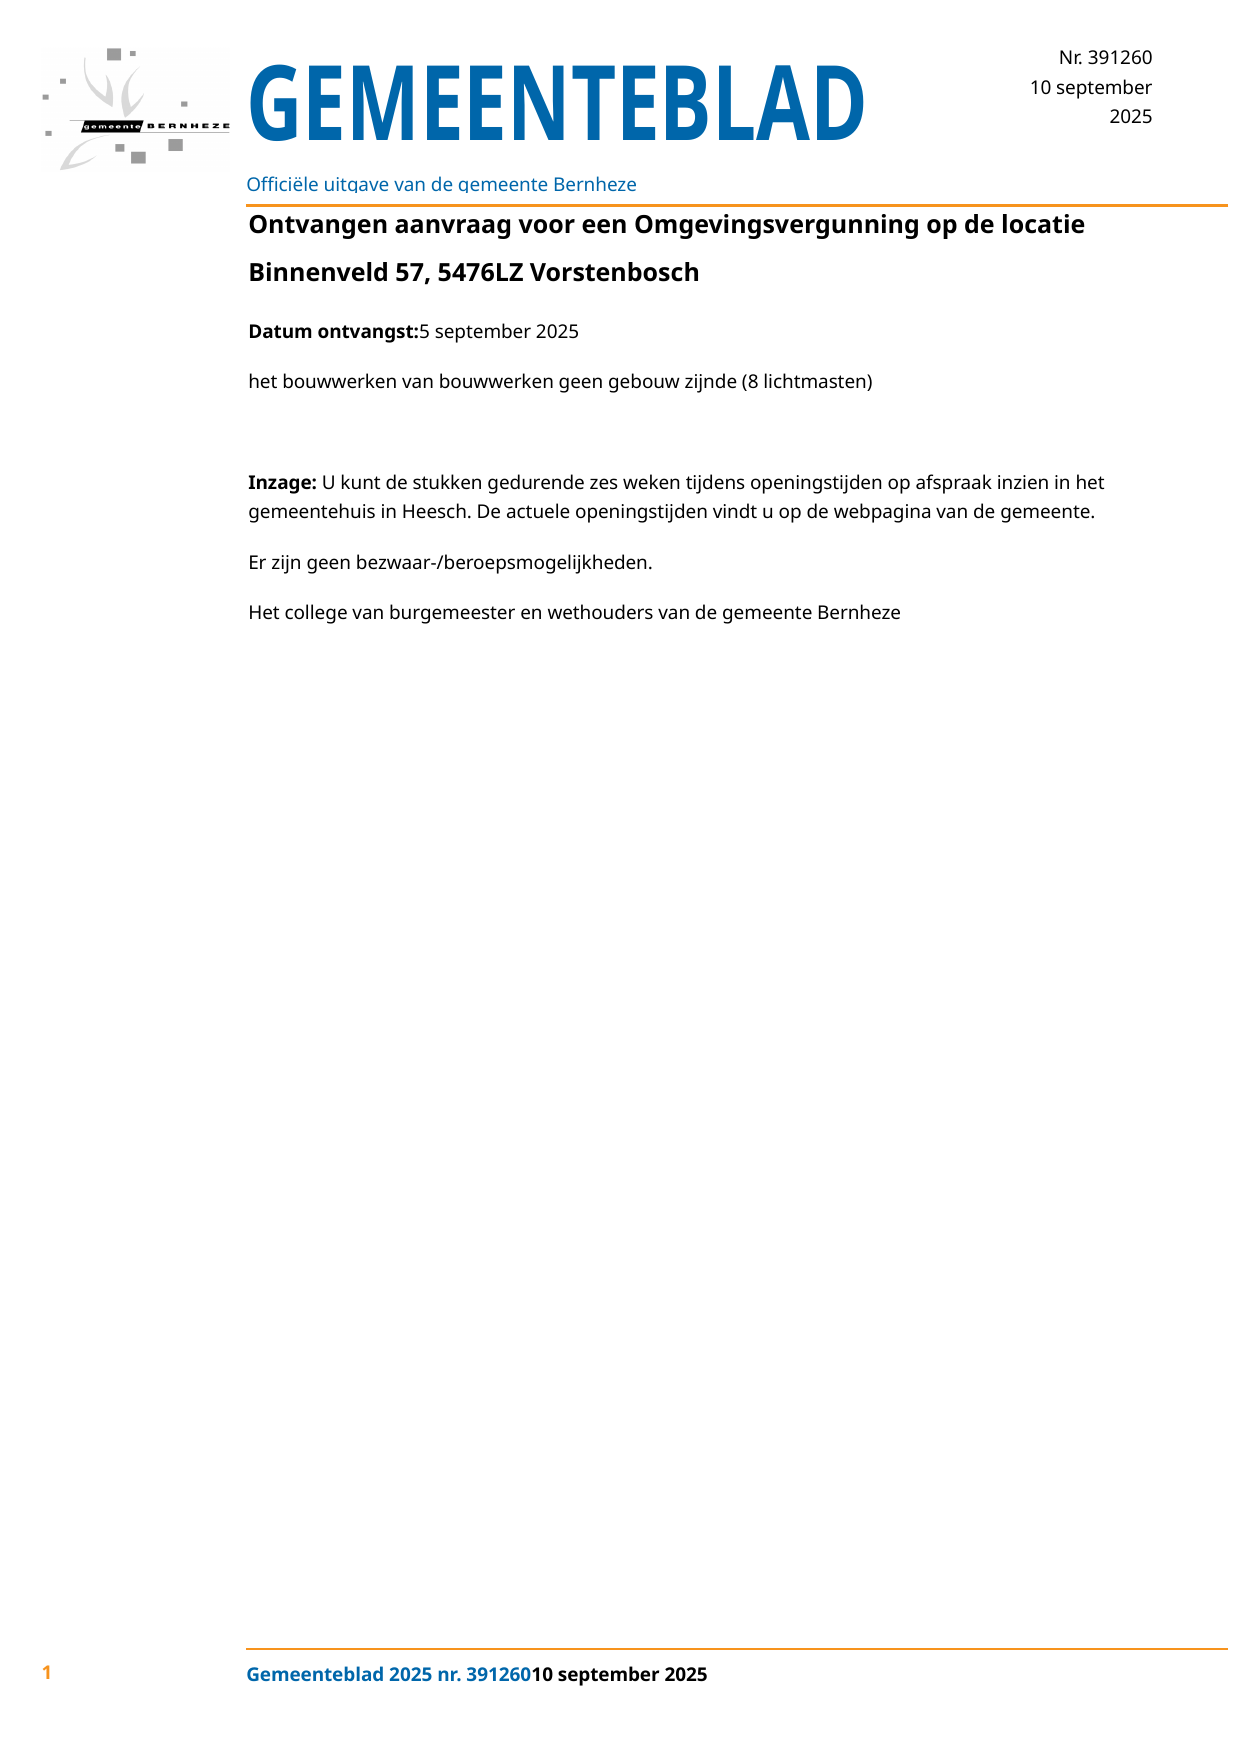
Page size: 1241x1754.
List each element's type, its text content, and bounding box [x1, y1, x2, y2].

picture [41, 47, 231, 172]
text Er zijn geen bezwaar-/beroepsmogelijkheden. [248, 549, 1152, 575]
text Datum ontvangst:5 september 2025 [248, 318, 1152, 344]
text Ontvangen aanvraag voor een Omgevingsvergunning op de locatie Binnenveld 57, 5476LZ Vorstenbosch [248, 207, 1152, 288]
text Het college van burgemeester en wethouders van de gemeente Bernheze [248, 599, 1152, 625]
text Inzage: U kunt de stukken gedurende zes weken tijdens openingstijden op afspraak inzien in het gemeentehuis in Heesch. De actuele openingstijden vindt u op de webpagina van de gemeente. [248, 469, 1152, 524]
text het bouwwerken van bouwwerken geen gebouw zijnde (8 lichtmasten) [248, 368, 1152, 394]
